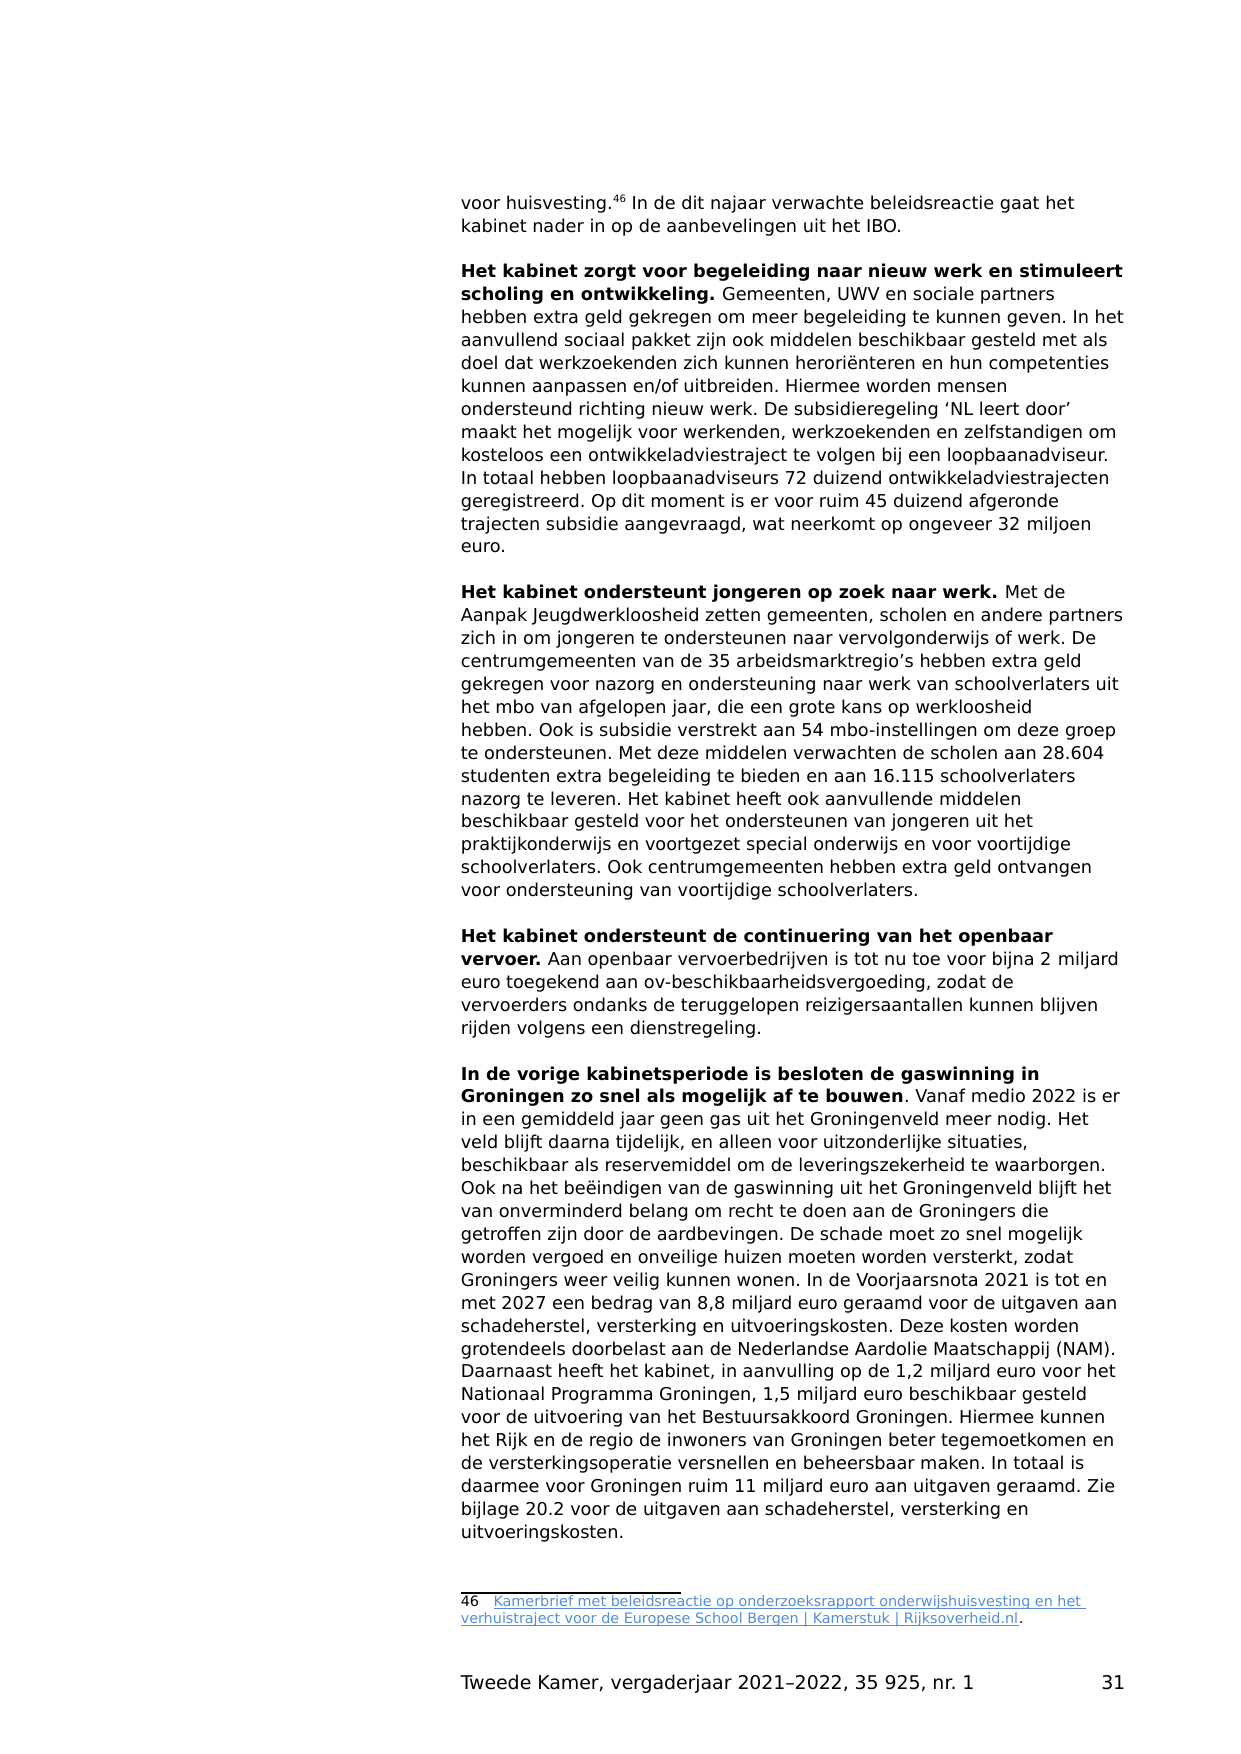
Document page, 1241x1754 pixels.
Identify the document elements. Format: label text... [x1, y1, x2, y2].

text voor huisvesting. In de dit najaar verwachte beleidsreactie gaat het kabinet nader in op de aanbevelingen uit het IBO. [461, 191, 1125, 237]
text Het kabinet zorgt voor begeleiding naar nieuw werk en stimuleert scholing en ontwikkeling. Gemeenten, UWV en sociale partners hebben extra geld gekregen om meer begeleiding te kunnen geven. In het aanvullend sociaal pakket zijn ook middelen beschikbaar gesteld met als doel dat werkzoekenden zich kunnen heroriënteren en hun competenties kunnen aanpassen en/of uitbreiden. Hiermee worden mensen ondersteund richting nieuw werk. De subsidieregeling ‘NL leert door’ maakt het mogelijk voor werkenden, werkzoekenden en zelfstandigen om kosteloos een ontwikkeladviestraject te volgen bij een loopbaanadviseur. In totaal hebben loopbaanadviseurs 72 duizend ontwikkeladviestrajecten geregistreerd. Op dit moment is er voor ruim 45 duizend afgeronde trajecten subsidie aangevraagd, wat neerkomt op ongeveer 32 miljoen euro. [461, 259, 1125, 557]
text Het kabinet ondersteunt de continuering van het openbaar vervoer. Aan openbaar vervoerbedrijven is tot nu toe voor bijna 2 miljard euro toegekend aan ov-beschikbaarheidsvergoeding, zodat de vervoerders ondanks de teruggelopen reizigersaantallen kunnen blijven rijden volgens een dienstregeling. [461, 924, 1125, 1039]
text Het kabinet ondersteunt jongeren op zoek naar werk. Met de Aanpak Jeugdwerkloosheid zetten gemeenten, scholen en andere partners zich in om jongeren te ondersteunen naar vervolgonderwijs of werk. De centrumgemeenten van de 35 arbeidsmarktregio’s hebben extra geld gekregen voor nazorg en ondersteuning naar werk van schoolverlaters uit het mbo van afgelopen jaar, die een grote kans op werkloosheid hebben. Ook is subsidie verstrekt aan 54 mbo-instellingen om deze groep te ondersteunen. Met deze middelen verwachten de scholen aan 28.604 studenten extra begeleiding te bieden en aan 16.115 schoolverlaters nazorg te leveren. Het kabinet heeft ook aanvullende middelen beschikbaar gesteld voor het ondersteunen van jongeren uit het praktijkonderwijs en voortgezet special onderwijs en voor voortijdige schoolverlaters. Ook centrumgemeenten hebben extra geld ontvangen voor ondersteuning van voortijdige schoolverlaters. [461, 580, 1125, 901]
text __Kamerbrief met beleidsreactie op onderzoeksrapport onderwijshuisvesting en het verhuistraject voor de Europese School Bergen | Kamerstuk | Rijksoverheid.nl. [461, 1593, 1125, 1627]
text In de vorige kabinetsperiode is besloten de gaswinning in Groningen zo snel als mogelijk af te bouwen. Vanaf medio 2022 is er in een gemiddeld jaar geen gas uit het Groningenveld meer nodig. Het veld blijft daarna tijdelijk, en alleen voor uitzonderlijke situaties, beschikbaar als reservemiddel om de leveringszekerheid te waarborgen. Ook na het beëindigen van de gaswinning uit het Groningenveld blijft het van onverminderd belang om recht te doen aan de Groningers die getroffen zijn door de aardbevingen. De schade moet zo snel mogelijk worden vergoed en onveilige huizen moeten worden versterkt, zodat Groningers weer veilig kunnen wonen. In de Voorjaarsnota 2021 is tot en met 2027 een bedrag van 8,8 miljard euro geraamd voor de uitgaven aan schadeherstel, versterking en uitvoeringskosten. Deze kosten worden grotendeels doorbelast aan de Nederlandse Aardolie Maatschappij (NAM). Daarnaast heeft het kabinet, in aanvulling op de 1,2 miljard euro voor het Nationaal Programma Groningen, 1,5 miljard euro beschikbaar gesteld voor de uitvoering van het Bestuursakkoord Groningen. Hiermee kunnen het Rijk en de regio de inwoners van Groningen beter tegemoetkomen en de versterkingsoperatie versnellen en beheersbaar maken. In totaal is daarmee voor Groningen ruim 11 miljard euro aan uitgaven geraamd. Zie bijlage 20.2 voor de uitgaven aan schadeherstel, versterking en uitvoeringskosten. [461, 1062, 1125, 1543]
